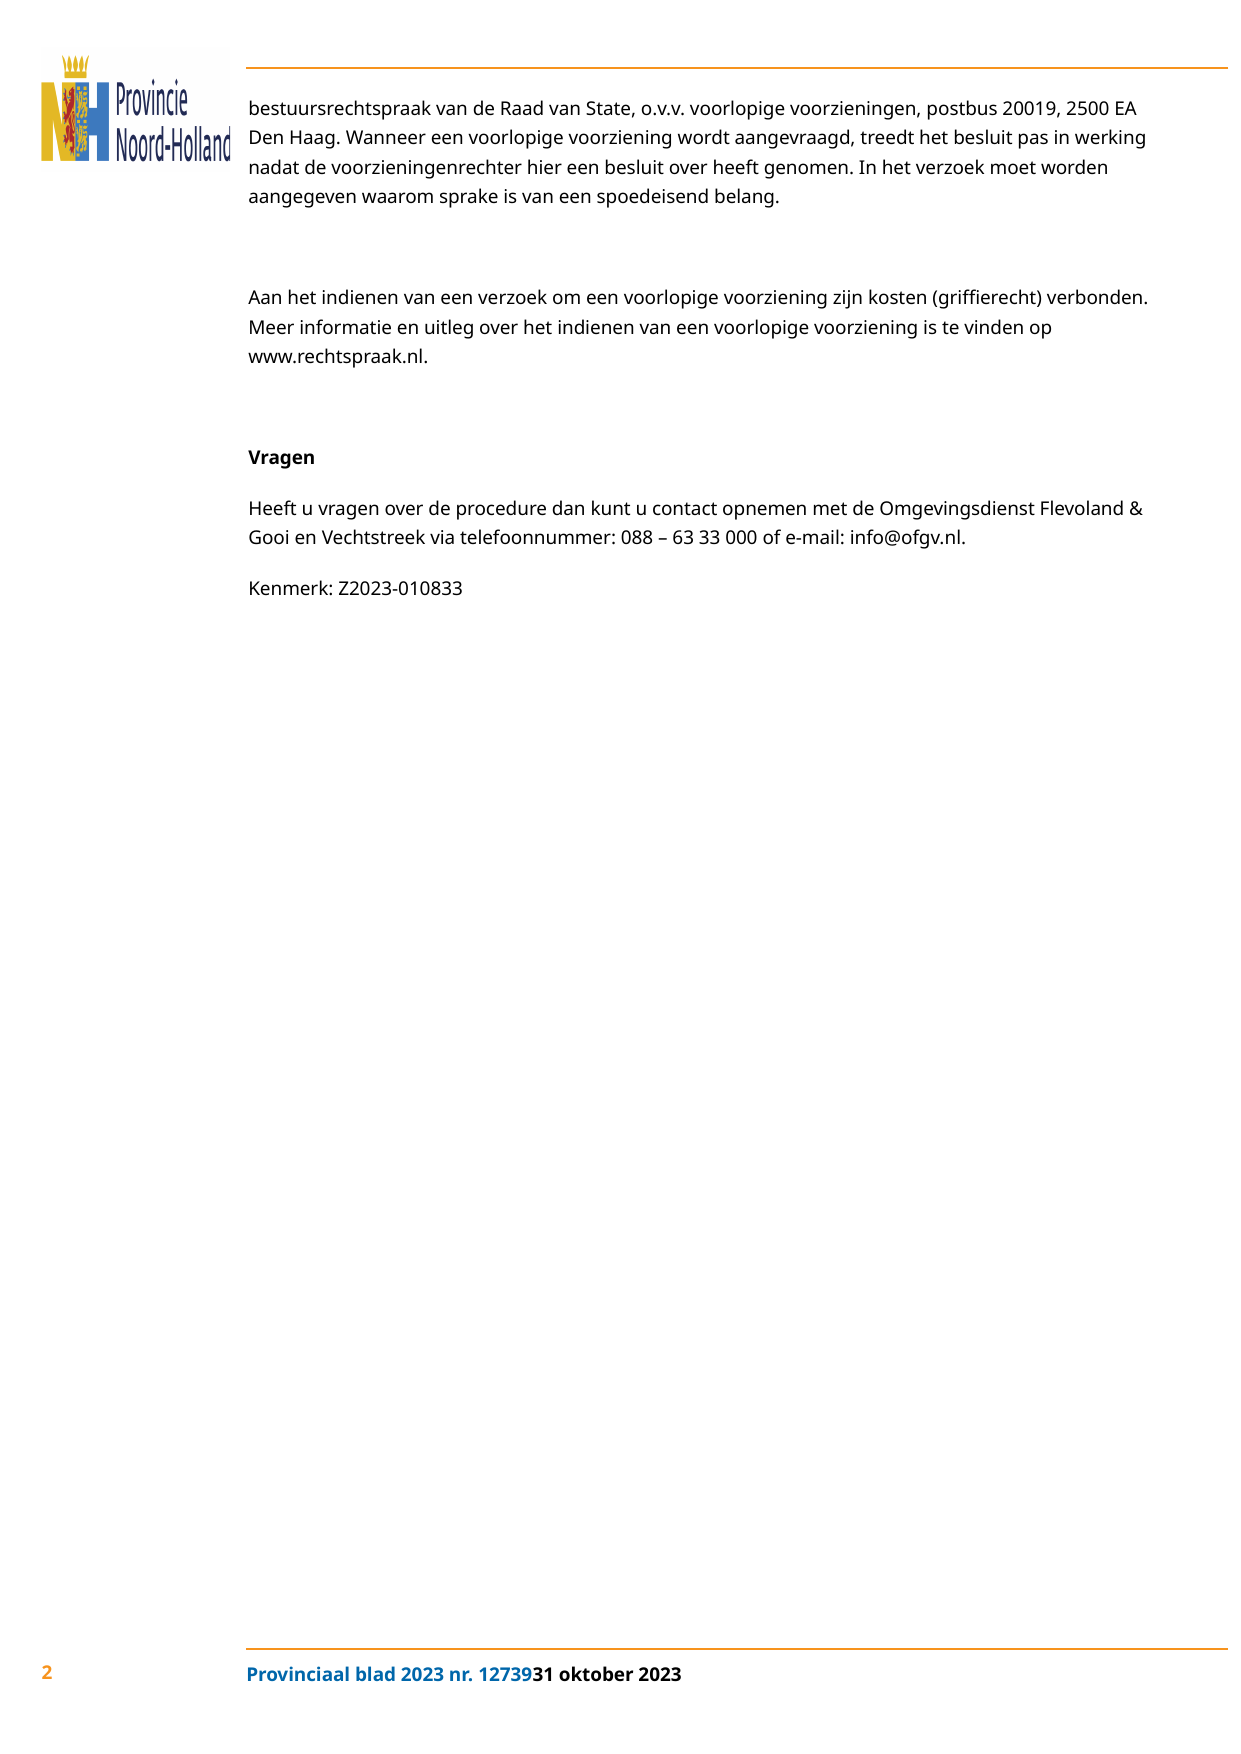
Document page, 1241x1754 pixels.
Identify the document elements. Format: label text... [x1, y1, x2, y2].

text Kenmerk: Z2023-010833 [248, 575, 1152, 601]
picture [41, 47, 231, 172]
text bestuursrechtspraak van de Raad van State, o.v.v. voorlopige voorzieningen, postbus 20019, 2500 EA Den Haag. Wanneer een voorlopige voorziening wordt aangevraagd, treedt het besluit pas in werking nadat de voorzieningenrechter hier een besluit over heeft genomen. In het verzoek moet worden aangegeven waarom sprake is van een spoedeisend belang. [248, 95, 1152, 209]
text Heeft u vragen over de procedure dan kunt u contact opnemen met de Omgevingsdienst Flevoland & Gooi en Vechtstreek via telefoonnummer: 088 – 63 33 000 of e-mail: info@ofgv.nl. [248, 495, 1152, 550]
text Vragen [248, 444, 1152, 470]
text Aan het indienen van een verzoek om een voorlopige voorziening zijn kosten (griffierecht) verbonden. Meer informatie en uitleg over het indienen van een voorlopige voorziening is te vinden op www.rechtspraak.nl. [248, 284, 1152, 369]
